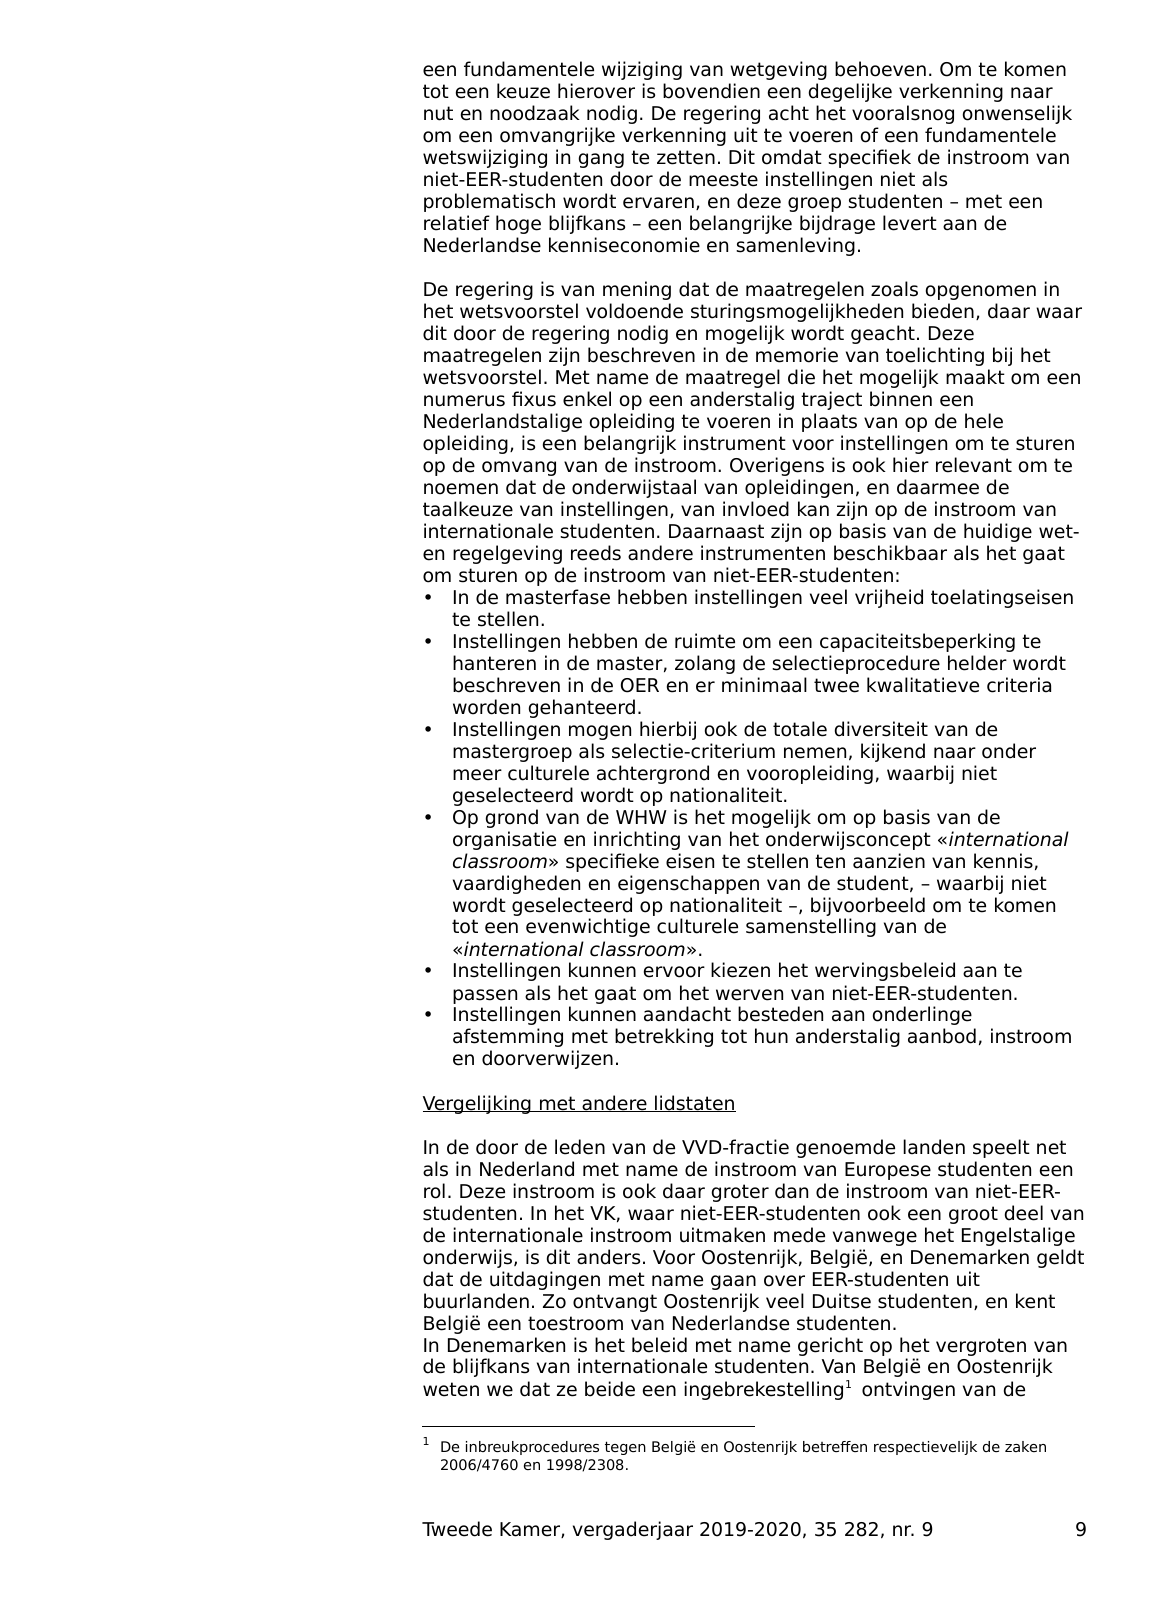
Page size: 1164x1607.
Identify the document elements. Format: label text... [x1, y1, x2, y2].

text In Denemarken is het beleid met name gericht op het vergroten van de blijfkans van internationale studenten. Van België en Oostenrijk weten we dat ze beide een ingebrekestelling ontvingen van de [422, 1334, 1087, 1400]
text • Instellingen kunnen aandacht besteden aan onderlinge afstemming met betrekking tot hun anderstalig aanbod, instroom en doorverwijzen. [422, 1004, 1087, 1070]
text • Instellingen hebben de ruimte om een capaciteitsbeperking te hanteren in de master, zolang de selectieprocedure helder wordt beschreven in de OER en er minimaal twee kwalitatieve criteria worden gehanteerd. [422, 631, 1087, 719]
text • Op grond van de WHW is het mogelijk om op basis van de organisatie en inrichting van het onderwijsconcept «international classroom» specifieke eisen te stellen ten aanzien van kennis, vaardigheden en eigenschappen van de student, – waarbij niet wordt geselecteerd op nationaliteit –, bijvoorbeeld om te komen tot een evenwichtige culturele samenstelling van de «international classroom». [422, 807, 1087, 960]
text De inbreukprocedures tegen België en Oostenrijk betreffen respectievelijk de zaken 2006/4760 en 1998/2308. [422, 1435, 1087, 1474]
text • Instellingen kunnen ervoor kiezen het wervingsbeleid aan te passen als het gaat om het werven van niet-EER-studenten. [422, 960, 1087, 1004]
text In de door de leden van de VVD-fractie genoemde landen speelt net als in Nederland met name de instroom van Europese studenten een rol. Deze instroom is ook daar groter dan de instroom van niet-EER-studenten. In het VK, waar niet-EER-studenten ook een groot deel van de internationale instroom uitmaken mede vanwege het Engelstalige onderwijs, is dit anders. Voor Oostenrijk, België, en Denemarken geldt dat de uitdagingen met name gaan over EER-studenten uit buurlanden. Zo ontvangt Oostenrijk veel Duitse studenten, en kent België een toestroom van Nederlandse studenten. [422, 1137, 1087, 1334]
text De regering is van mening dat de maatregelen zoals opgenomen in het wetsvoorstel voldoende sturingsmogelijkheden bieden, daar waar dit door de regering nodig en mogelijk wordt geacht. Deze maatregelen zijn beschreven in de memorie van toelichting bij het wetsvoorstel. Met name de maatregel die het mogelijk maakt om een numerus fixus enkel op een anderstalig traject binnen een Nederlandstalige opleiding te voeren in plaats van op de hele opleiding, is een belangrijk instrument voor instellingen om te sturen op de omvang van de instroom. Overigens is ook hier relevant om te noemen dat de onderwijstaal van opleidingen, en daarmee de taalkeuze van instellingen, van invloed kan zijn op de instroom van internationale studenten. Daarnaast zijn op basis van de huidige wet- en regelgeving reeds andere instrumenten beschikbaar als het gaat om sturen op de instroom van niet-EER-studenten: [422, 279, 1087, 587]
text • In de masterfase hebben instellingen veel vrijheid toelatingseisen te stellen. [422, 587, 1087, 631]
subtitle Vergelijking met andere lidstaten [422, 1092, 1087, 1114]
text een fundamentele wijziging van wetgeving behoeven. Om te komen tot een keuze hierover is bovendien een degelijke verkenning naar nut en noodzaak nodig. De regering acht het vooralsnog onwenselijk om een omvangrijke verkenning uit te voeren of een fundamentele wetswijziging in gang te zetten. Dit omdat specifiek de instroom van niet-EER-studenten door de meeste instellingen niet als problematisch wordt ervaren, en deze groep studenten – met een relatief hoge blijfkans – een belangrijke bijdrage levert aan de Nederlandse kenniseconomie en samenleving. [422, 59, 1087, 257]
text • Instellingen mogen hierbij ook de totale diversiteit van de mastergroep als selectie-criterium nemen, kijkend naar onder meer culturele achtergrond en vooropleiding, waarbij niet geselecteerd wordt op nationaliteit. [422, 719, 1087, 807]
